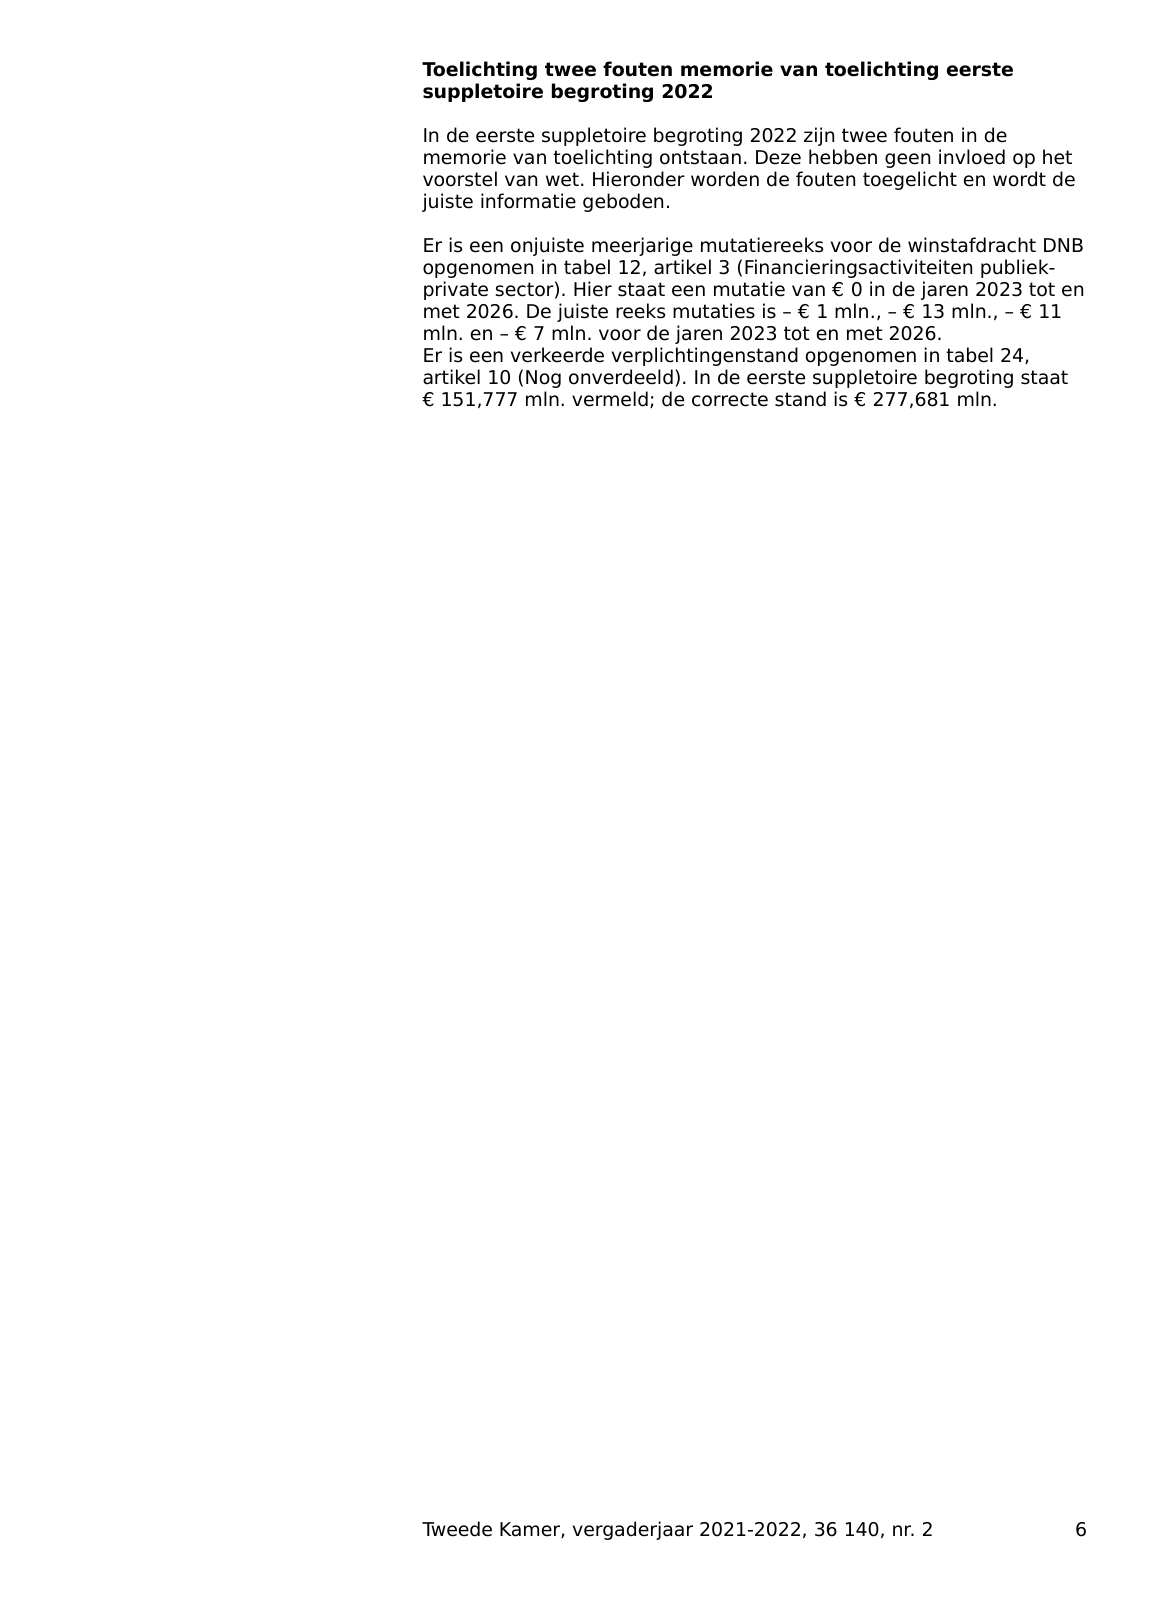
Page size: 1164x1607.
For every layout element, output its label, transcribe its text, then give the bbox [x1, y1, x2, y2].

text Er is een onjuiste meerjarige mutatiereeks voor de winstafdracht DNB opgenomen in tabel 12, artikel 3 (Financieringsactiviteiten publiek-private sector). Hier staat een mutatie van € 0 in de jaren 2023 tot en met 2026. De juiste reeks mutaties is – € 1 mln., – € 13 mln., – € 11 mln. en – € 7 mln. voor de jaren 2023 tot en met 2026. [422, 235, 1087, 345]
subtitle Toelichting twee fouten memorie van toelichting eerste suppletoire begroting 2022 [422, 59, 1087, 103]
text In de eerste suppletoire begroting 2022 zijn twee fouten in de memorie van toelichting ontstaan. Deze hebben geen invloed op het voorstel van wet. Hieronder worden de fouten toegelicht en wordt de juiste informatie geboden. [422, 125, 1087, 213]
text Er is een verkeerde verplichtingenstand opgenomen in tabel 24, artikel 10 (Nog onverdeeld). In de eerste suppletoire begroting staat € 151,777 mln. vermeld; de correcte stand is € 277,681 mln. [422, 345, 1087, 411]
